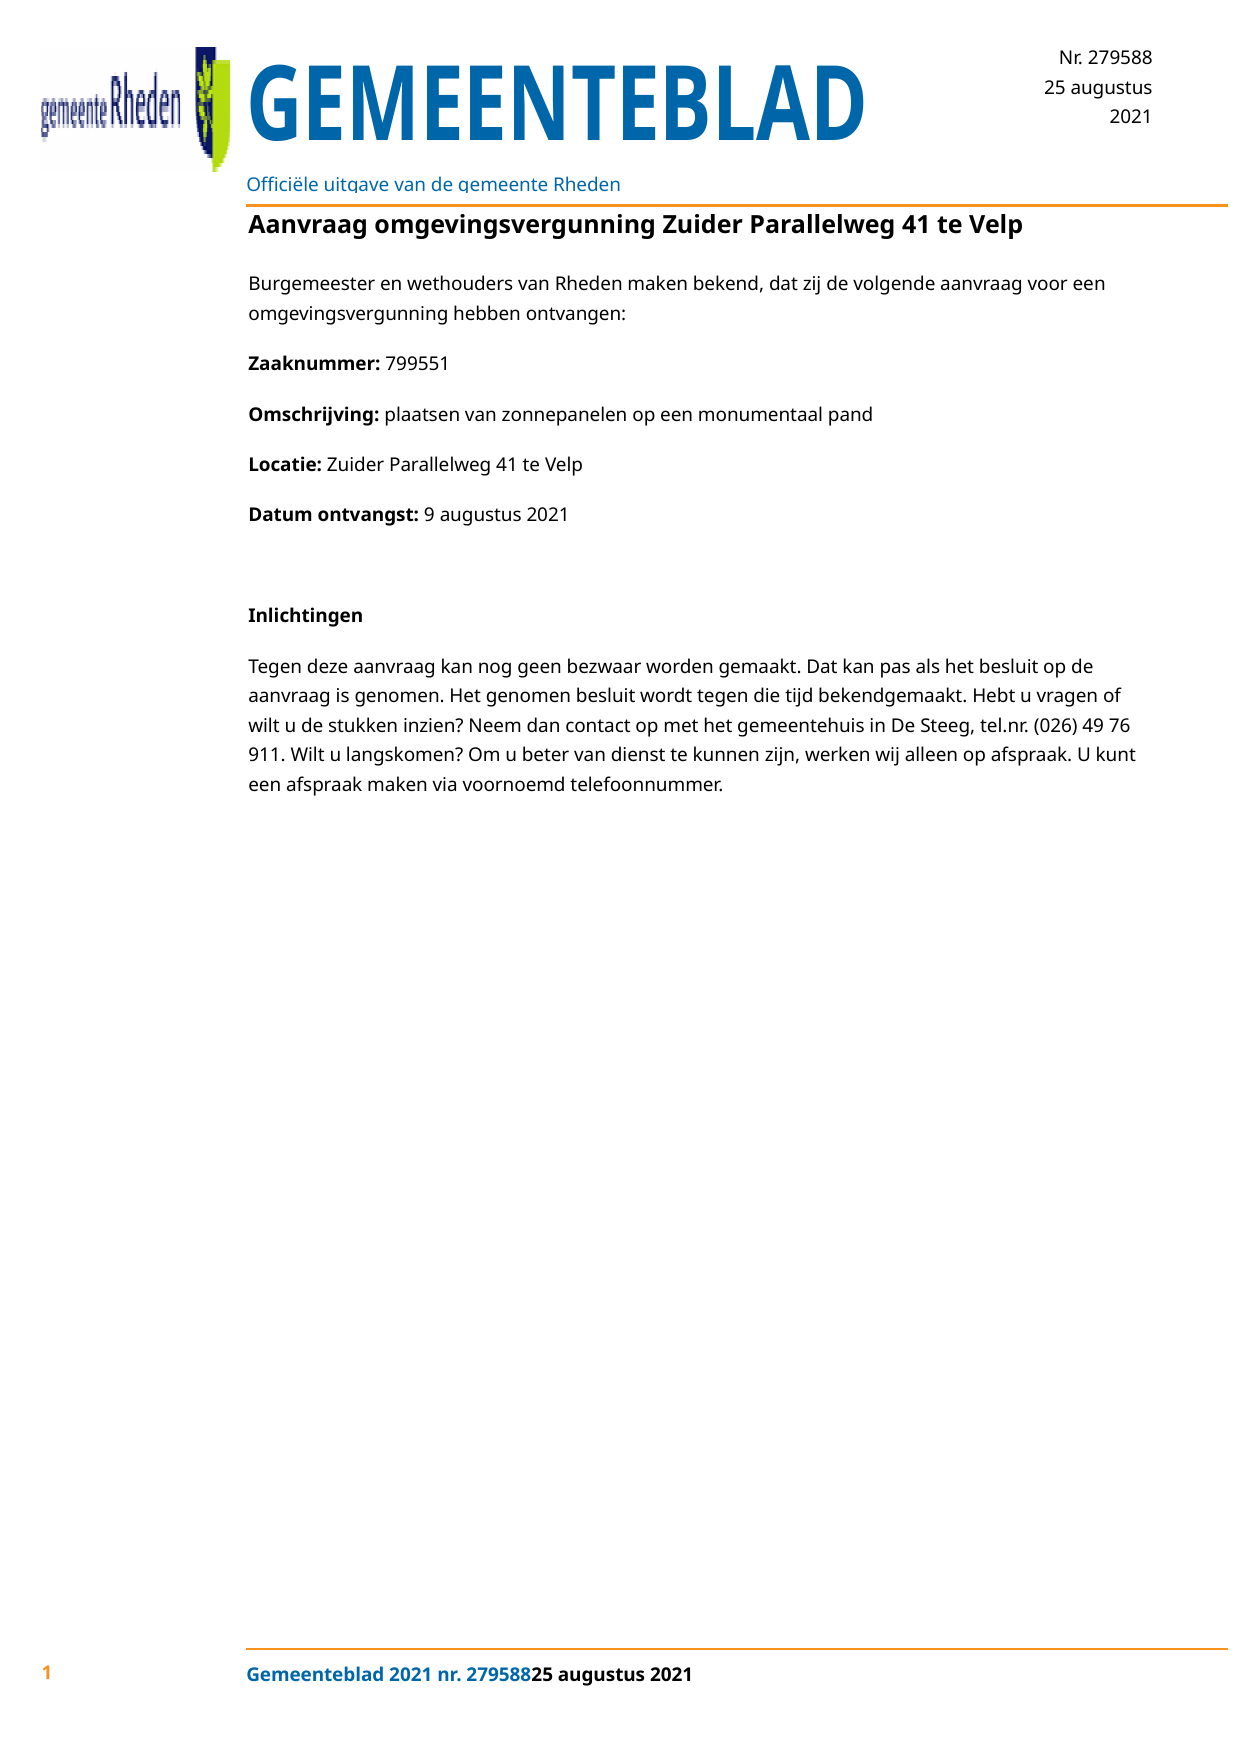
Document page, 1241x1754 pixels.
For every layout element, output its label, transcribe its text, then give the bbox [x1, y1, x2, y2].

text Tegen deze aanvraag kan nog geen bezwaar worden gemaakt. Dat kan pas als het besluit op de aanvraag is genomen. Het genomen besluit wordt tegen die tijd bekendgemaakt. Hebt u vragen of wilt u de stukken inzien? Neem dan contact op met het gemeentehuis in De Steeg, tel.nr. (026) 49 76 911. Wilt u langskomen? Om u beter van dienst te kunnen zijn, werken wij alleen op afspraak. U kunt een afspraak maken via voornoemd telefoonnummer. [248, 653, 1152, 797]
text Omschrijving: plaatsen van zonnepanelen op een monumentaal pand [248, 401, 1152, 426]
text Burgemeester en wethouders van Rheden maken bekend, dat zij de volgende aanvraag voor een omgevingsvergunning hebben ontvangen: [248, 270, 1152, 326]
picture [41, 47, 231, 172]
text Aanvraag omgevingsvergunning Zuider Parallelweg 41 te Velp [248, 207, 1152, 241]
text Locatie: Zuider Parallelweg 41 te Velp [248, 451, 1152, 477]
text Zaaknummer: 799551 [248, 350, 1152, 376]
text Inlichtingen [248, 602, 1152, 628]
text Datum ontvangst: 9 augustus 2021 [248, 502, 1152, 527]
